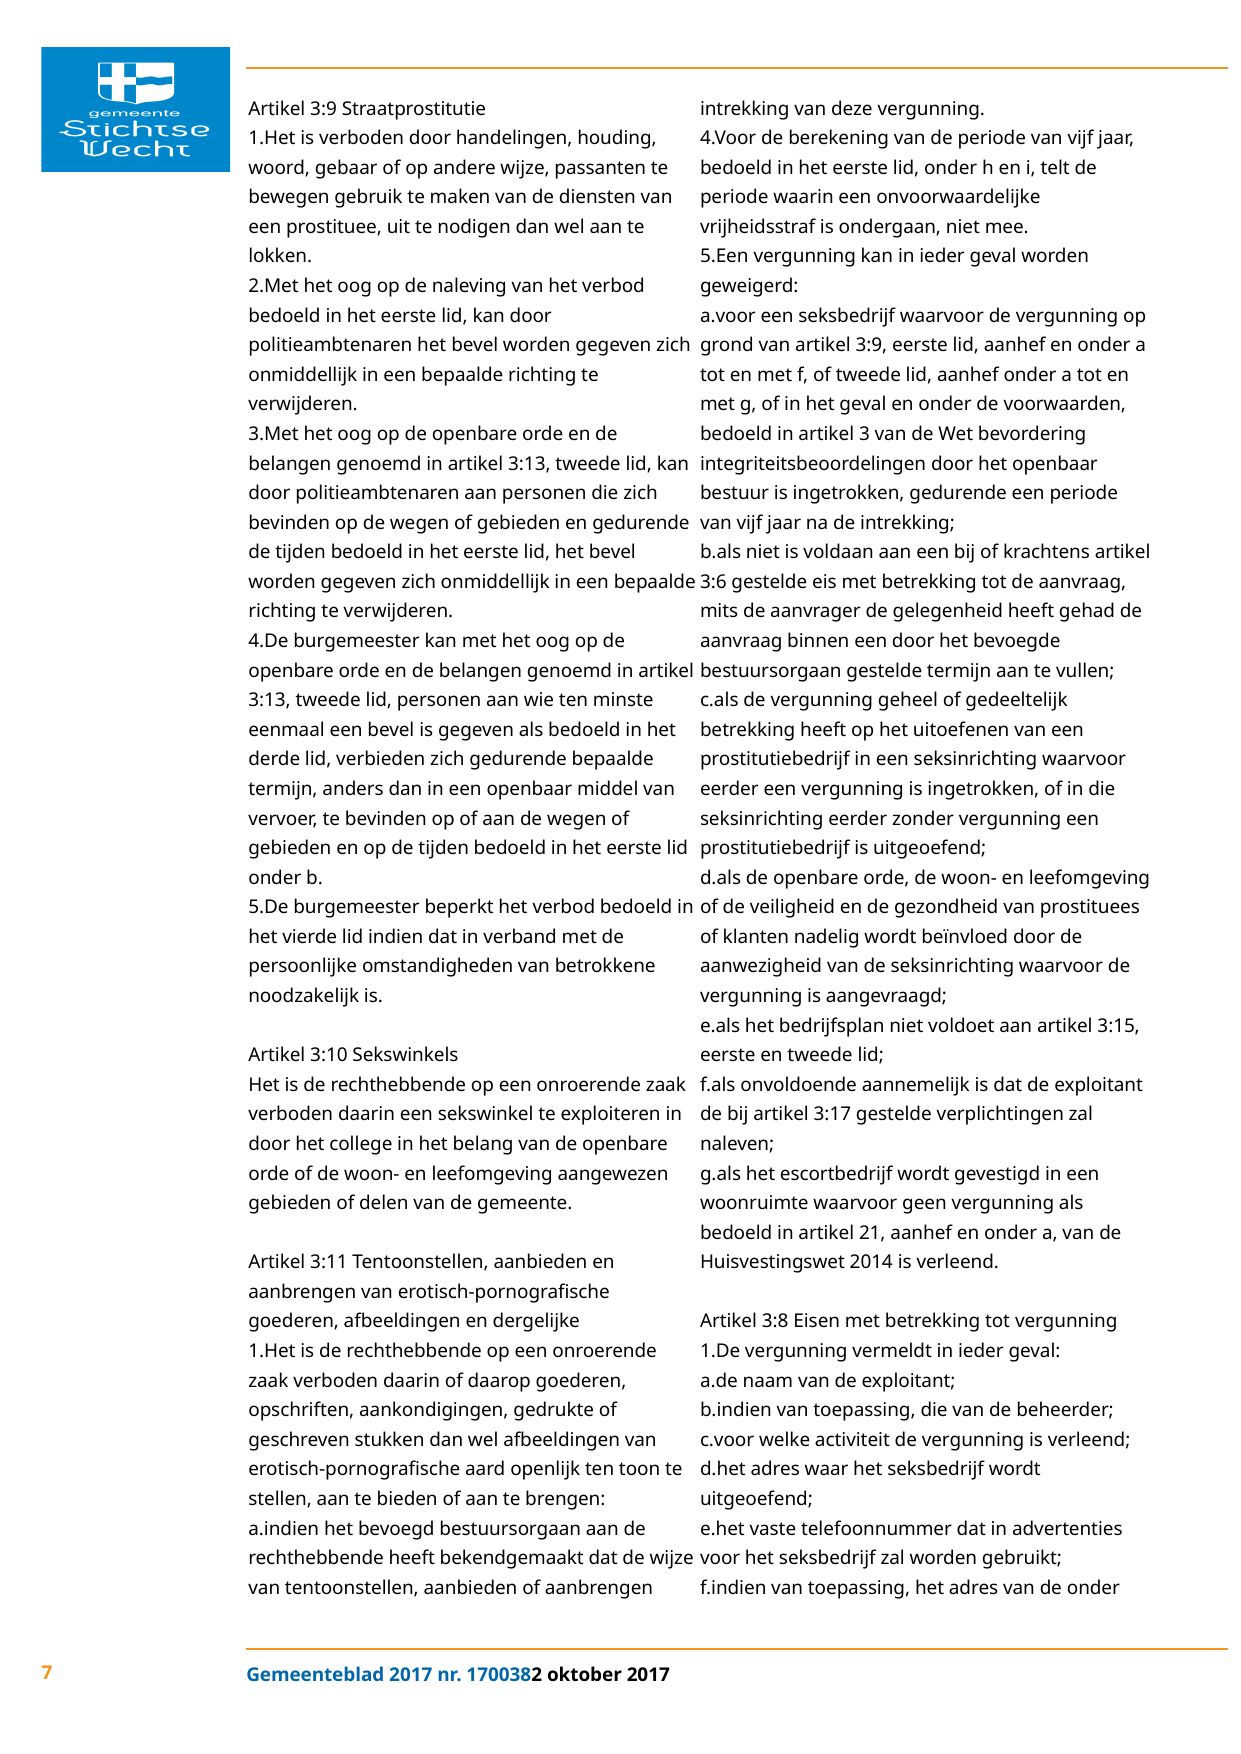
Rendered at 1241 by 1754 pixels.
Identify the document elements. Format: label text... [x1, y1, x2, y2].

table_cell intrekking van deze vergunning. 4.Voor de berekening van de periode van vijf jaar, bedoeld in het eerste lid, onder h en i, telt de periode waarin een onvoorwaardelijke vrijheidsstraf is ondergaan, niet mee. 5.Een vergunning kan in ieder geval worden geweigerd: a.voor een seksbedrijf waarvoor de vergunning op grond van artikel 3:9, eerste lid, aanhef en onder a tot en met f, of tweede lid, aanhef onder a tot en met g, of in het geval en onder de voorwaarden, bedoeld in artikel 3 van de Wet bevordering integriteitsbeoordelingen door het openbaar bestuur is ingetrokken, gedurende een periode van vijf jaar na de intrekking; b.als niet is voldaan aan een bij of krachtens artikel 3:6 gestelde eis met betrekking tot de aanvraag, mits de aanvrager de gelegenheid heeft gehad de aanvraag binnen een door het bevoegde bestuursorgaan gestelde termijn aan te vullen; c.als de vergunning geheel of gedeeltelijk betrekking heeft op het uitoefenen van een prostitutiebedrijf in een seksinrichting waarvoor eerder een vergunning is ingetrokken, of in die seksinrichting eerder zonder vergunning een prostitutiebedrijf is uitgeoefend; d.als de openbare orde, de woon- en leefomgeving of de veiligheid en de gezondheid van prostituees of klanten nadelig wordt beïnvloed door de aanwezigheid van de seksinrichting waarvoor de vergunning is aangevraagd; e.als het bedrijfsplan niet voldoet aan artikel 3:15, eerste en tweede lid; f.als onvoldoende aannemelijk is dat de exploitant de bij artikel 3:17 gestelde verplichtingen zal naleven; g.als het escortbedrijf wordt gevestigd in een woonruimte waarvoor geen vergunning als bedoeld in artikel 21, aanhef en onder a, van de Huisvestingswet 2014 is verleend. Artikel 3:8 Eisen met betrekking tot vergunning 1.De vergunning vermeldt in ieder geval: a.de naam van de exploitant; b.indien van toepassing, die van de beheerder; c.voor welke activiteit de vergunning is verleend; d.het adres waar het seksbedrijf wordt uitgeoefend; e.het vaste telefoonnummer dat in advertenties voor het seksbedrijf zal worden gebruikt; f.indien van toepassing, het adres van de onder [700, 95, 1152, 1600]
picture [99, 63, 135, 101]
table_cell Artikel 3:9 Straatprostitutie 1.Het is verboden door handelingen, houding, woord, gebaar of op andere wijze, passanten te bewegen gebruik te maken van de diensten van een prostituee, uit te nodigen dan wel aan te lokken. 2.Met het oog op de naleving van het verbod bedoeld in het eerste lid, kan door politieambtenaren het bevel worden gegeven zich onmiddellijk in een bepaalde richting te verwijderen. 3.Met het oog op de openbare orde en de belangen genoemd in artikel 3:13, tweede lid, kan door politieambtenaren aan personen die zich bevinden op de wegen of gebieden en gedurende de tijden bedoeld in het eerste lid, het bevel worden gegeven zich onmiddellijk in een bepaalde richting te verwijderen. 4.De burgemeester kan met het oog op de openbare orde en de belangen genoemd in artikel 3:13, tweede lid, personen aan wie ten minste eenmaal een bevel is gegeven als bedoeld in het derde lid, verbieden zich gedurende bepaalde termijn, anders dan in een openbaar middel van vervoer, te bevinden op of aan de wegen of gebieden en op de tijden bedoeld in het eerste lid onder b. 5.De burgemeester beperkt het verbod bedoeld in het vierde lid indien dat in verband met de persoonlijke omstandigheden van betrokkene noodzakelijk is. Artikel 3:10 Sekswinkels Het is de rechthebbende op een onroerende zaak verboden daarin een sekswinkel te exploiteren in door het college in het belang van de openbare orde of de woon- en leefomgeving aangewezen gebieden of delen van de gemeente. Artikel 3:11 Tentoonstellen, aanbieden en aanbrengen van erotisch-pornografische goederen, afbeeldingen en dergelijke 1.Het is de rechthebbende op een onroerende zaak verboden daarin of daarop goederen, opschriften, aankondigingen, gedrukte of geschreven stukken dan wel afbeeldingen van erotisch-pornografische aard openlijk ten toon te stellen, aan te bieden of aan te brengen: a.indien het bevoegd bestuursorgaan aan de rechthebbende heeft bekendgemaakt dat de wijze van tentoonstellen, aanbieden of aanbrengen [248, 95, 700, 1600]
picture [137, 63, 174, 103]
